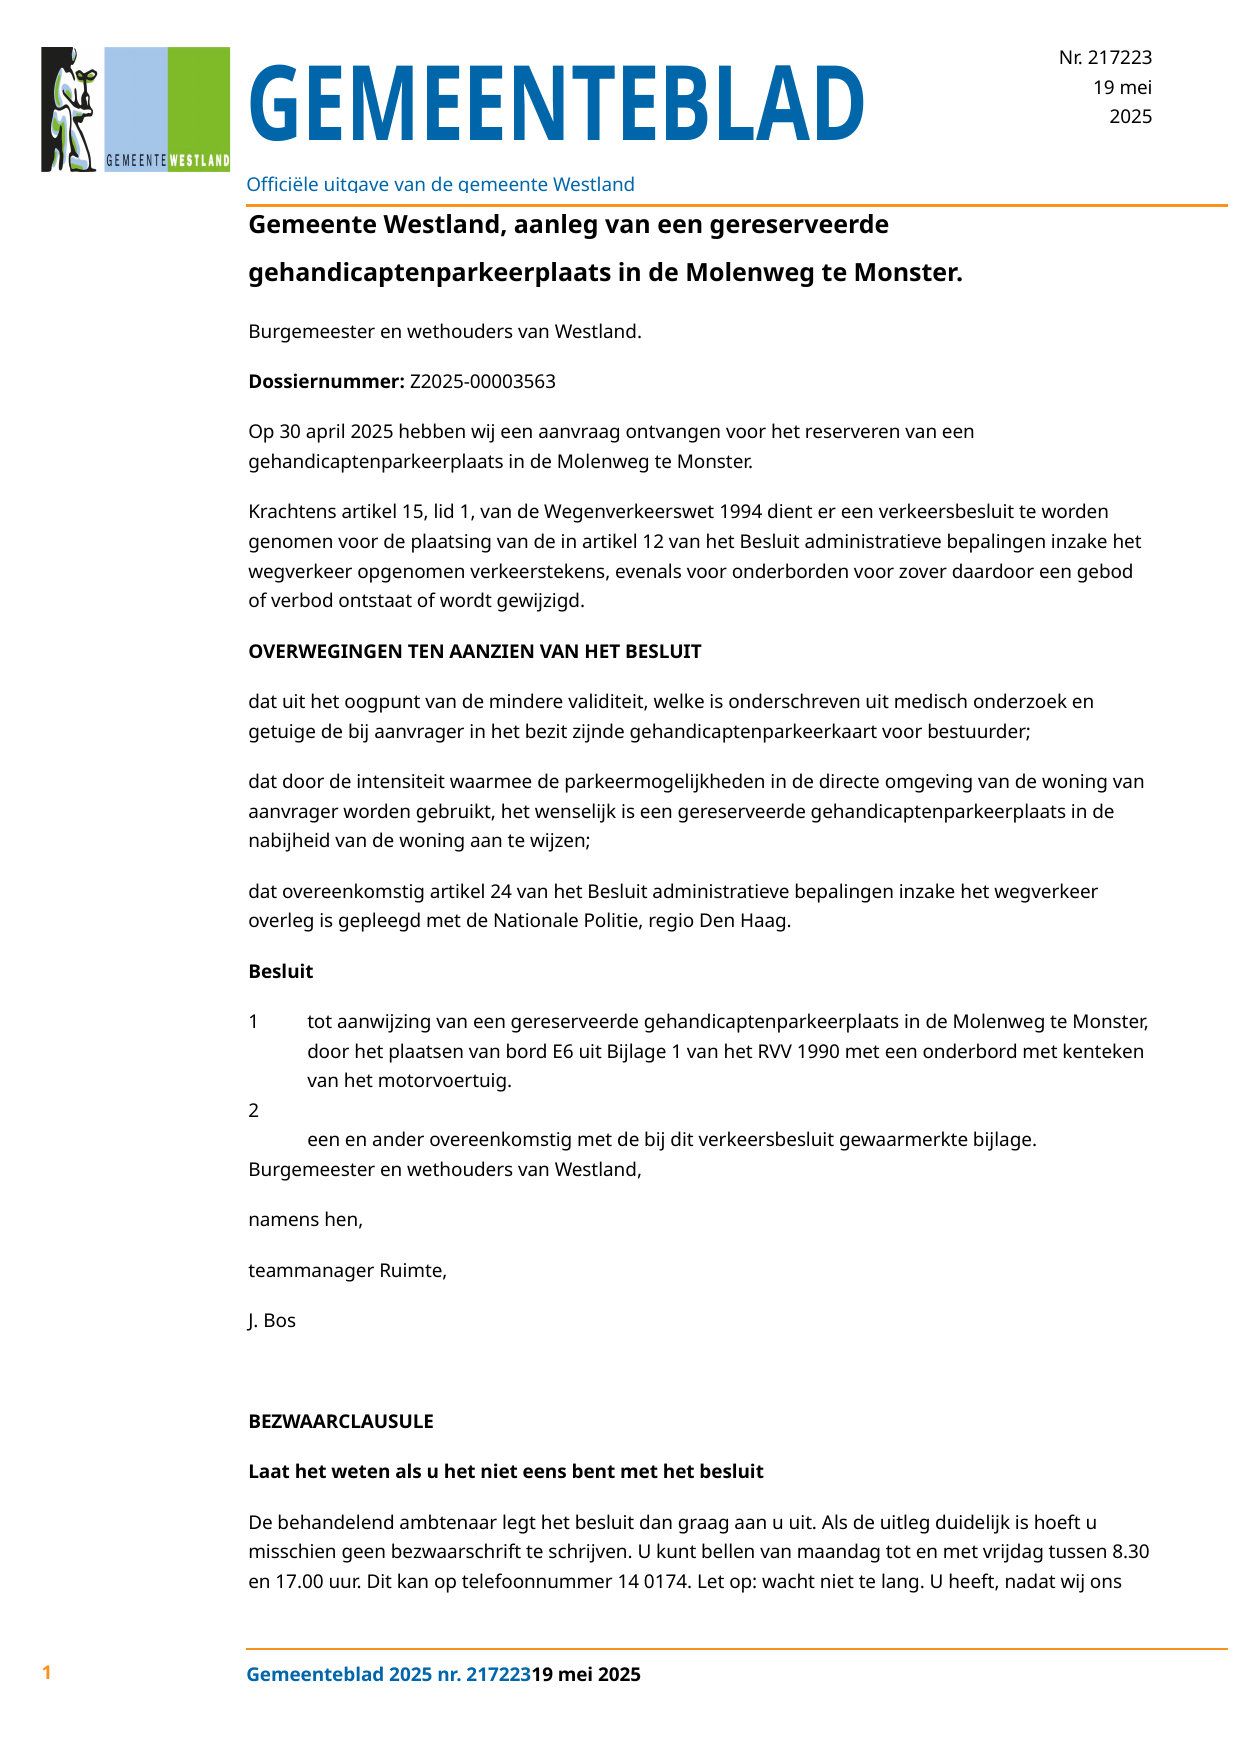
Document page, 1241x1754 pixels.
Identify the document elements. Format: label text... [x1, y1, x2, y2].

text Besluit [248, 958, 1152, 984]
text teammanager Ruimte, [248, 1257, 1152, 1283]
text OVERWEGINGEN TEN AANZIEN VAN HET BESLUIT [248, 638, 1152, 664]
text De behandelend ambtenaar legt het besluit dan graag aan u uit. Als de uitleg duidelijk is hoeft u misschien geen bezwaarschrift te schrijven. U kunt bellen van maandag tot en met vrijdag tussen 8.30 en 17.00 uur. Dit kan op telefoonnummer 14 0174. Let op: wacht niet te lang. U heeft, nadat wij ons [248, 1509, 1152, 1594]
text dat overeenkomstig artikel 24 van het Besluit administratieve bepalingen inzake het wegverkeer overleg is gepleegd met de Nationale Politie, regio Den Haag. [248, 878, 1152, 933]
text Laat het weten als u het niet eens bent met het besluit [248, 1459, 1152, 1484]
text BEZWAARCLAUSULE [248, 1408, 1152, 1434]
list tot aanwijzing van een gereserveerde gehandicaptenparkeerplaats in de Molenweg te Monster, door het plaatsen van bord E6 uit Bijlage 1 van het RVV 1990 met een onderbord met kenteken van het motorvoertuig. [248, 1008, 1152, 1093]
picture [41, 47, 231, 172]
text dat door de intensiteit waarmee de parkeermogelijkheden in de directe omgeving van de woning van aanvrager worden gebruikt, het wenselijk is een gereserveerde gehandicaptenparkeerplaats in de nabijheid van de woning aan te wijzen; [248, 768, 1152, 853]
text Op 30 april 2025 hebben wij een aanvraag ontvangen voor het reserveren van een gehandicaptenparkeerplaats in de Molenweg te Monster. [248, 419, 1152, 474]
text J. Bos [248, 1307, 1152, 1333]
text Dossiernummer: Z2025-00003563 [248, 368, 1152, 394]
list een en ander overeenkomstig met de bij dit verkeersbesluit gewaarmerkte bijlage. [248, 1127, 1152, 1152]
text namens hen, [248, 1207, 1152, 1232]
text dat uit het oogpunt van de mindere validiteit, welke is onderschreven uit medisch onderzoek en getuige de bij aanvrager in het bezit zijnde gehandicaptenparkeerkaart voor bestuurder; [248, 688, 1152, 744]
text Burgemeester en wethouders van Westland, [248, 1156, 1152, 1182]
text Krachtens artikel 15, lid 1, van de Wegenverkeerswet 1994 dient er een verkeersbesluit te worden genomen voor de plaatsing van de in artikel 12 van het Besluit administratieve bepalingen inzake het wegverkeer opgenomen verkeerstekens, evenals voor onderborden voor zover daardoor een gebod of verbod ontstaat of wordt gewijzigd. [248, 499, 1152, 613]
text Burgemeester en wethouders van Westland. [248, 318, 1152, 344]
text Gemeente Westland, aanleg van een gereserveerde gehandicaptenparkeerplaats in de Molenweg te Monster. [248, 207, 1152, 288]
